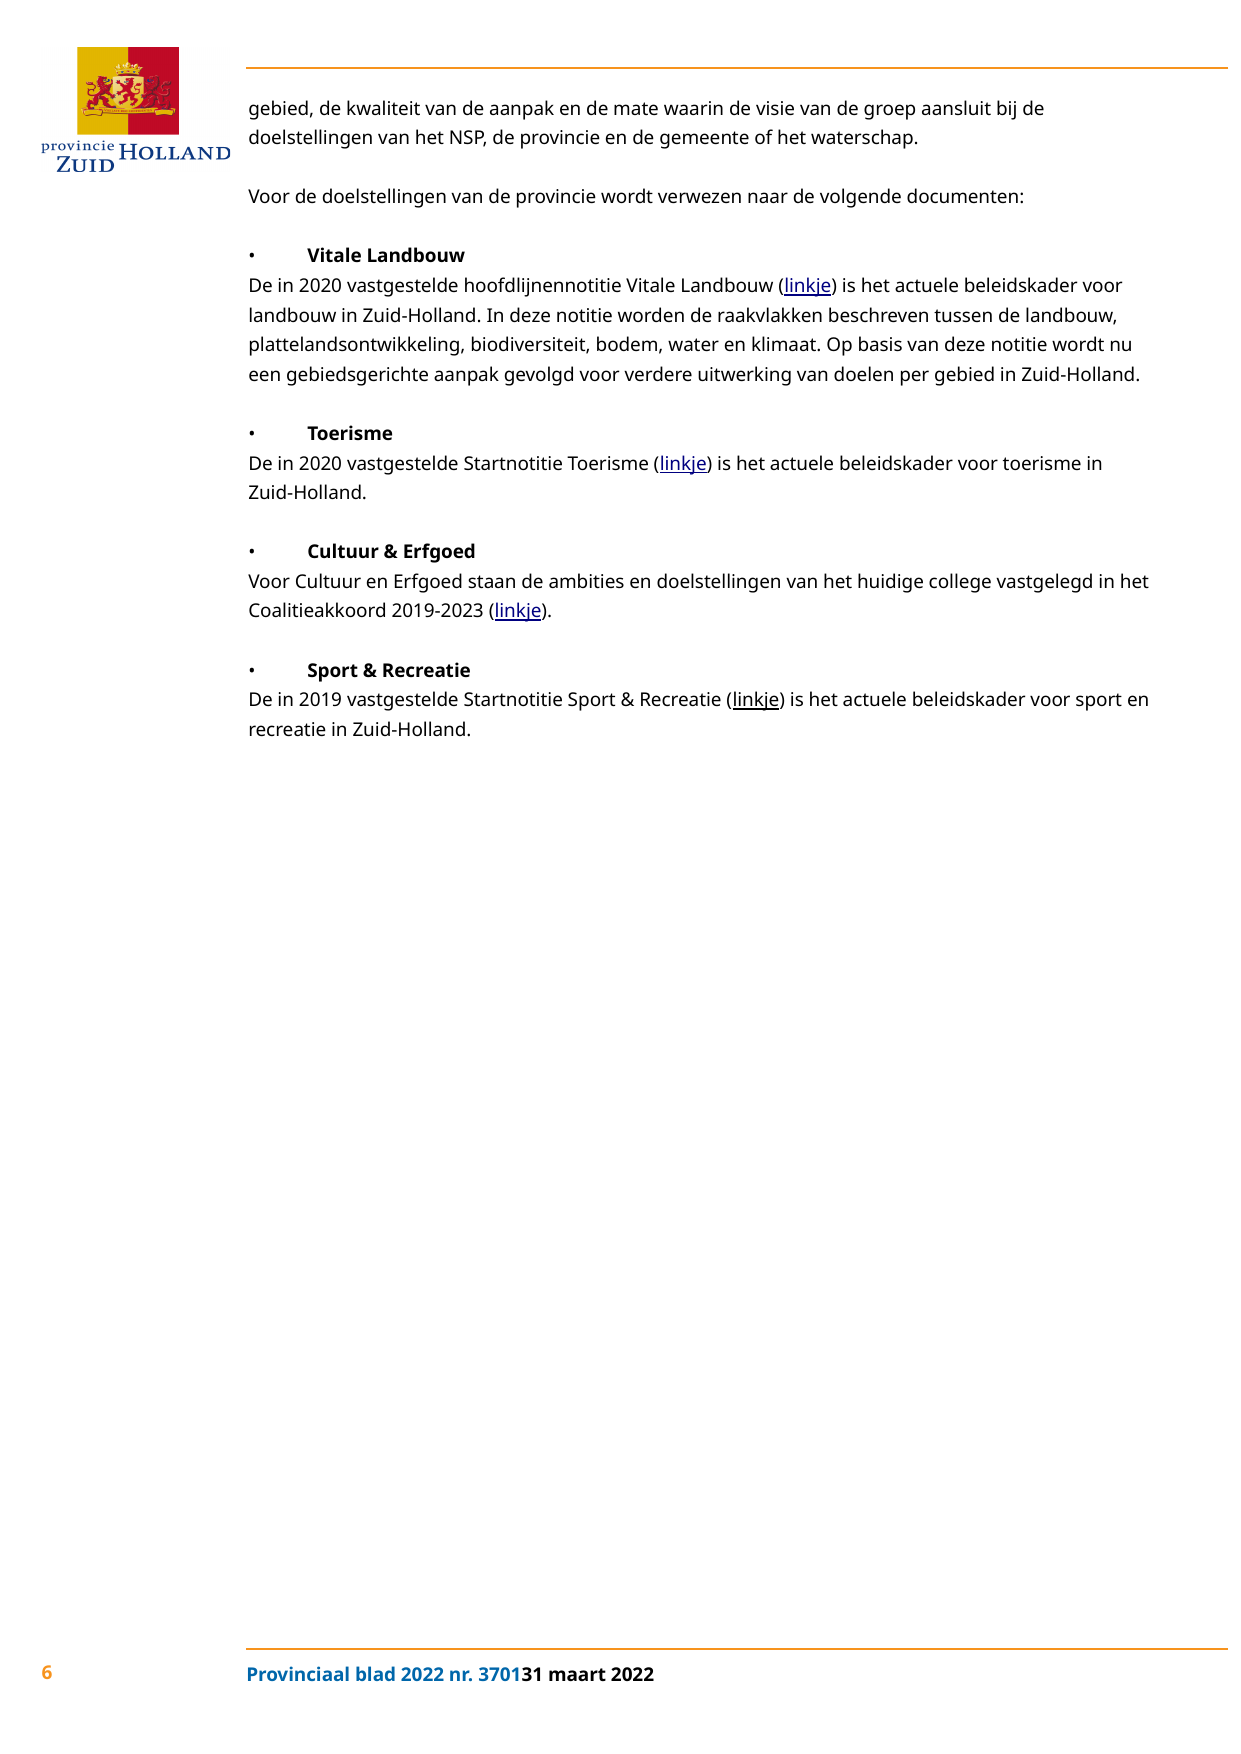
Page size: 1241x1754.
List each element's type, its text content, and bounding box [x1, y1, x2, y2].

list Cultuur & Erfgoed [248, 538, 1152, 564]
text Voor de doelstellingen van de provincie wordt verwezen naar de volgende documenten: [248, 183, 1152, 209]
text gebied, de kwaliteit van de aanpak en de mate waarin de visie van de groep aansluit bij de doelstellingen van het NSP, de provincie en de gemeente of het waterschap. [248, 95, 1152, 150]
text De in 2019 vastgestelde Startnotitie Sport & Recreatie (linkje) is het actuele beleidskader voor sport en recreatie in Zuid-Holland. [248, 686, 1152, 742]
picture [41, 47, 231, 172]
text De in 2020 vastgestelde Startnotitie Toerisme (linkje) is het actuele beleidskader voor toerisme in Zuid-Holland. [248, 450, 1152, 505]
list Sport & Recreatie [248, 657, 1152, 683]
text Voor Cultuur en Erfgoed staan de ambities en doelstellingen van het huidige college vastgelegd in het Coalitieakkoord 2019-2023 (linkje). [248, 568, 1152, 623]
list Vitale Landbouw [248, 243, 1152, 268]
list Toerisme [248, 420, 1152, 446]
text De in 2020 vastgestelde hoofdlijnennotitie Vitale Landbouw (linkje) is het actuele beleidskader voor landbouw in Zuid-Holland. In deze notitie worden de raakvlakken beschreven tussen de landbouw, plattelandsontwikkeling, biodiversiteit, bodem, water en klimaat. Op basis van deze notitie wordt nu een gebiedsgerichte aanpak gevolgd voor verdere uitwerking van doelen per gebied in Zuid-Holland. [248, 272, 1152, 387]
